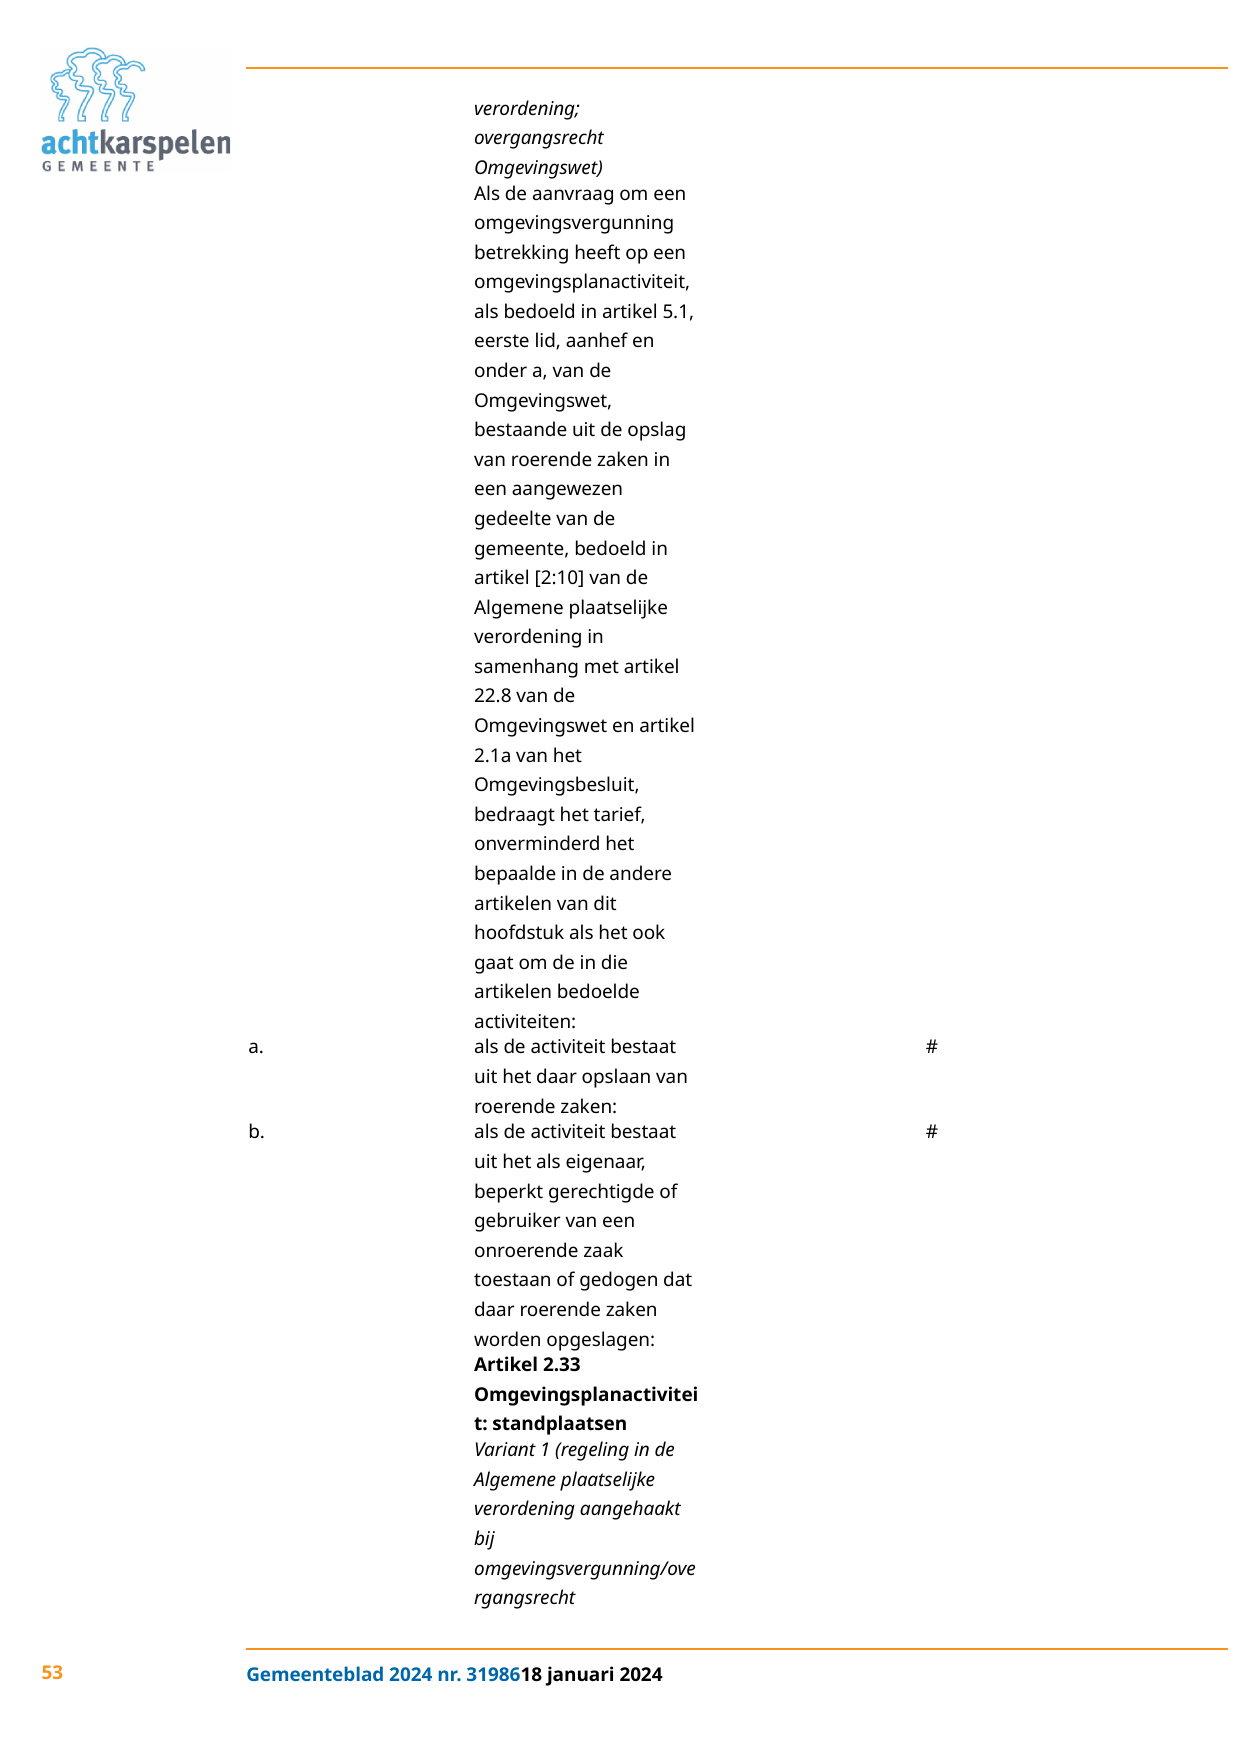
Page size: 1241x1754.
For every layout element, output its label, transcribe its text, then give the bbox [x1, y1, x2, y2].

table_cell [700, 95, 926, 180]
table_cell [700, 180, 926, 1034]
table_cell [926, 1351, 1152, 1436]
table_cell # [926, 1034, 1152, 1119]
table_cell als de activiteit bestaat uit het daar opslaan van roerende zaken: [474, 1034, 700, 1119]
table_cell a. [248, 1034, 474, 1119]
table_cell [926, 180, 1152, 1034]
table_cell # [926, 1119, 1152, 1351]
table_cell [700, 1351, 926, 1436]
table_cell als de activiteit bestaat uit het als eigenaar, beperkt gerechtigde of gebruiker van een onroerende zaak toestaan of gedogen dat daar roerende zaken worden opgeslagen: [474, 1119, 700, 1351]
table_cell [700, 1034, 926, 1119]
table_cell [248, 180, 474, 1034]
table_cell Variant 1 (regeling in de Algemene plaatselijke verordening aangehaakt bij omgevingsvergunning/overgangsrecht [474, 1436, 700, 1610]
table_cell [248, 1436, 474, 1610]
table_cell [700, 1119, 926, 1351]
table_cell verordening; overgangsrecht Omgevingswet) [474, 95, 700, 180]
picture [41, 47, 231, 172]
table_cell [248, 1351, 474, 1436]
table_cell [248, 95, 474, 180]
table_cell b. [248, 1119, 474, 1351]
table_cell [926, 1436, 1152, 1610]
table_cell [700, 1436, 926, 1610]
table_cell [926, 95, 1152, 180]
table_cell Artikel 2.33 Omgevingsplanactiviteit: standplaatsen [474, 1351, 700, 1436]
table_cell Als de aanvraag om een omgevingsvergunning betrekking heeft op een omgevingsplanactiviteit, als bedoeld in artikel 5.1, eerste lid, aanhef en onder a, van de Omgevingswet, bestaande uit de opslag van roerende zaken in een aangewezen gedeelte van de gemeente, bedoeld in artikel [2:10] van de Algemene plaatselijke verordening in samenhang met artikel 22.8 van de Omgevingswet en artikel 2.1a van het Omgevingsbesluit, bedraagt het tarief, onverminderd het bepaalde in de andere artikelen van dit hoofdstuk als het ook gaat om de in die artikelen bedoelde activiteiten: [474, 180, 700, 1034]
